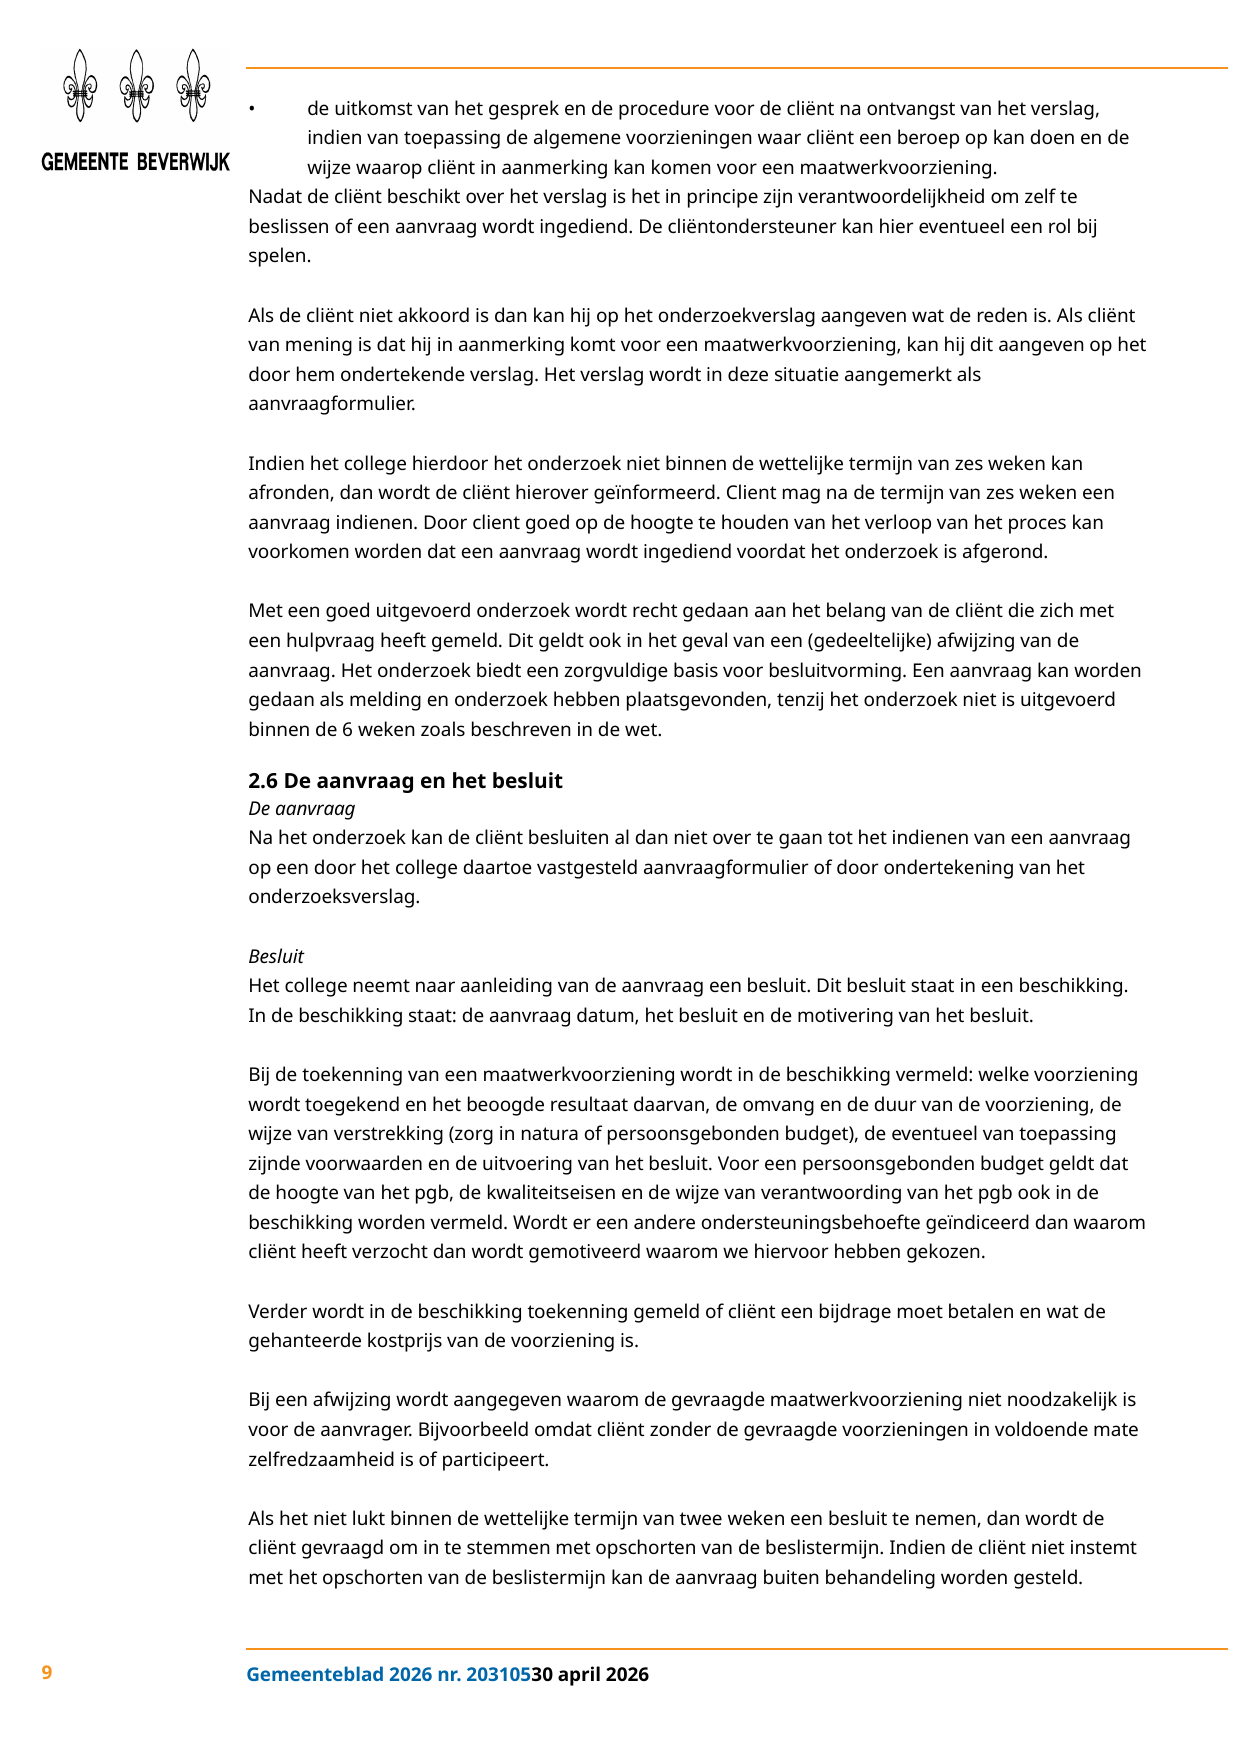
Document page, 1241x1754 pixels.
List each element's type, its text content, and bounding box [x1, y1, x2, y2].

text Het college neemt naar aanleiding van de aanvraag een besluit. Dit besluit staat in een beschikking. In de beschikking staat: de aanvraag datum, het besluit en de motivering van het besluit. [248, 972, 1152, 1028]
text Met een goed uitgevoerd onderzoek wordt recht gedaan aan het belang van de cliënt die zich met een hulpvraag heeft gemeld. Dit geldt ook in het geval van een (gedeeltelijke) afwijzing van de aanvraag. Het onderzoek biedt een zorgvuldige basis voor besluitvorming. Een aanvraag kan worden gedaan als melding en onderzoek hebben plaatsgevonden, tenzij het onderzoek niet is uitgevoerd binnen de 6 weken zoals beschreven in de wet. [248, 598, 1152, 742]
text Bij de toekenning van een maatwerkvoorziening wordt in de beschikking vermeld: welke voorziening wordt toegekend en het beoogde resultaat daarvan, de omvang en de duur van de voorziening, de wijze van verstrekking (zorg in natura of persoonsgebonden budget), de eventueel van toepassing zijnde voorwaarden en de uitvoering van het besluit. Voor een persoonsgebonden budget geldt dat de hoogte van het pgb, de kwaliteitseisen en de wijze van verantwoording van het pgb ook in de beschikking worden vermeld. Wordt er een andere ondersteuningsbehoefte geïndiceerd dan waarom cliënt heeft verzocht dan wordt gemotiveerd waarom we hiervoor hebben gekozen. [248, 1061, 1152, 1264]
list de uitkomst van het gesprek en de procedure voor de cliënt na ontvangst van het verslag, indien van toepassing de algemene voorzieningen waar cliënt een beroep op kan doen en de wijze waarop cliënt in aanmerking kan komen voor een maatwerkvoorziening. [248, 95, 1152, 180]
text Nadat de cliënt beschikt over het verslag is het in principe zijn verantwoordelijkheid om zelf te beslissen of een aanvraag wordt ingediend. De cliëntondersteuner kan hier eventueel een rol bij spelen. [248, 183, 1152, 268]
text De aanvraag [248, 795, 1152, 821]
text Als het niet lukt binnen de wettelijke termijn van twee weken een besluit te nemen, dan wordt de cliënt gevraagd om in te stemmen met opschorten van de beslistermijn. Indien de cliënt niet instemt met het opschorten van de beslistermijn kan de aanvraag buiten behandeling worden gesteld. [248, 1505, 1152, 1590]
text Besluit [248, 943, 1152, 968]
text Als de cliënt niet akkoord is dan kan hij op het onderzoekverslag aangeven wat de reden is. Als cliënt van mening is dat hij in aanmerking komt voor een maatwerkvoorziening, kan hij dit aangeven op het door hem ondertekende verslag. Het verslag wordt in deze situatie aangemerkt als aanvraagformulier. [248, 302, 1152, 416]
text Verder wordt in de beschikking toekenning gemeld of cliënt een bijdrage moet betalen en wat de gehanteerde kostprijs van de voorziening is. [248, 1298, 1152, 1353]
text Na het onderzoek kan de cliënt besluiten al dan niet over te gaan tot het indienen van een aanvraag op een door het college daartoe vastgesteld aanvraagformulier of door ondertekening van het onderzoeksverslag. [248, 824, 1152, 909]
text Bij een afwijzing wordt aangegeven waarom de gevraagde maatwerkvoorziening niet noodzakelijk is voor de aanvrager. Bijvoorbeeld omdat cliënt zonder de gevraagde voorzieningen in voldoende mate zelfredzaamheid is of participeert. [248, 1387, 1152, 1471]
text 2.6 De aanvraag en het besluit [248, 766, 1152, 795]
picture [41, 47, 231, 172]
text Indien het college hierdoor het onderzoek niet binnen de wettelijke termijn van zes weken kan afronden, dan wordt de cliënt hierover geïnformeerd. Client mag na de termijn van zes weken een aanvraag indienen. Door client goed op de hoogte te houden van het verloop van het proces kan voorkomen worden dat een aanvraag wordt ingediend voordat het onderzoek is afgerond. [248, 450, 1152, 564]
